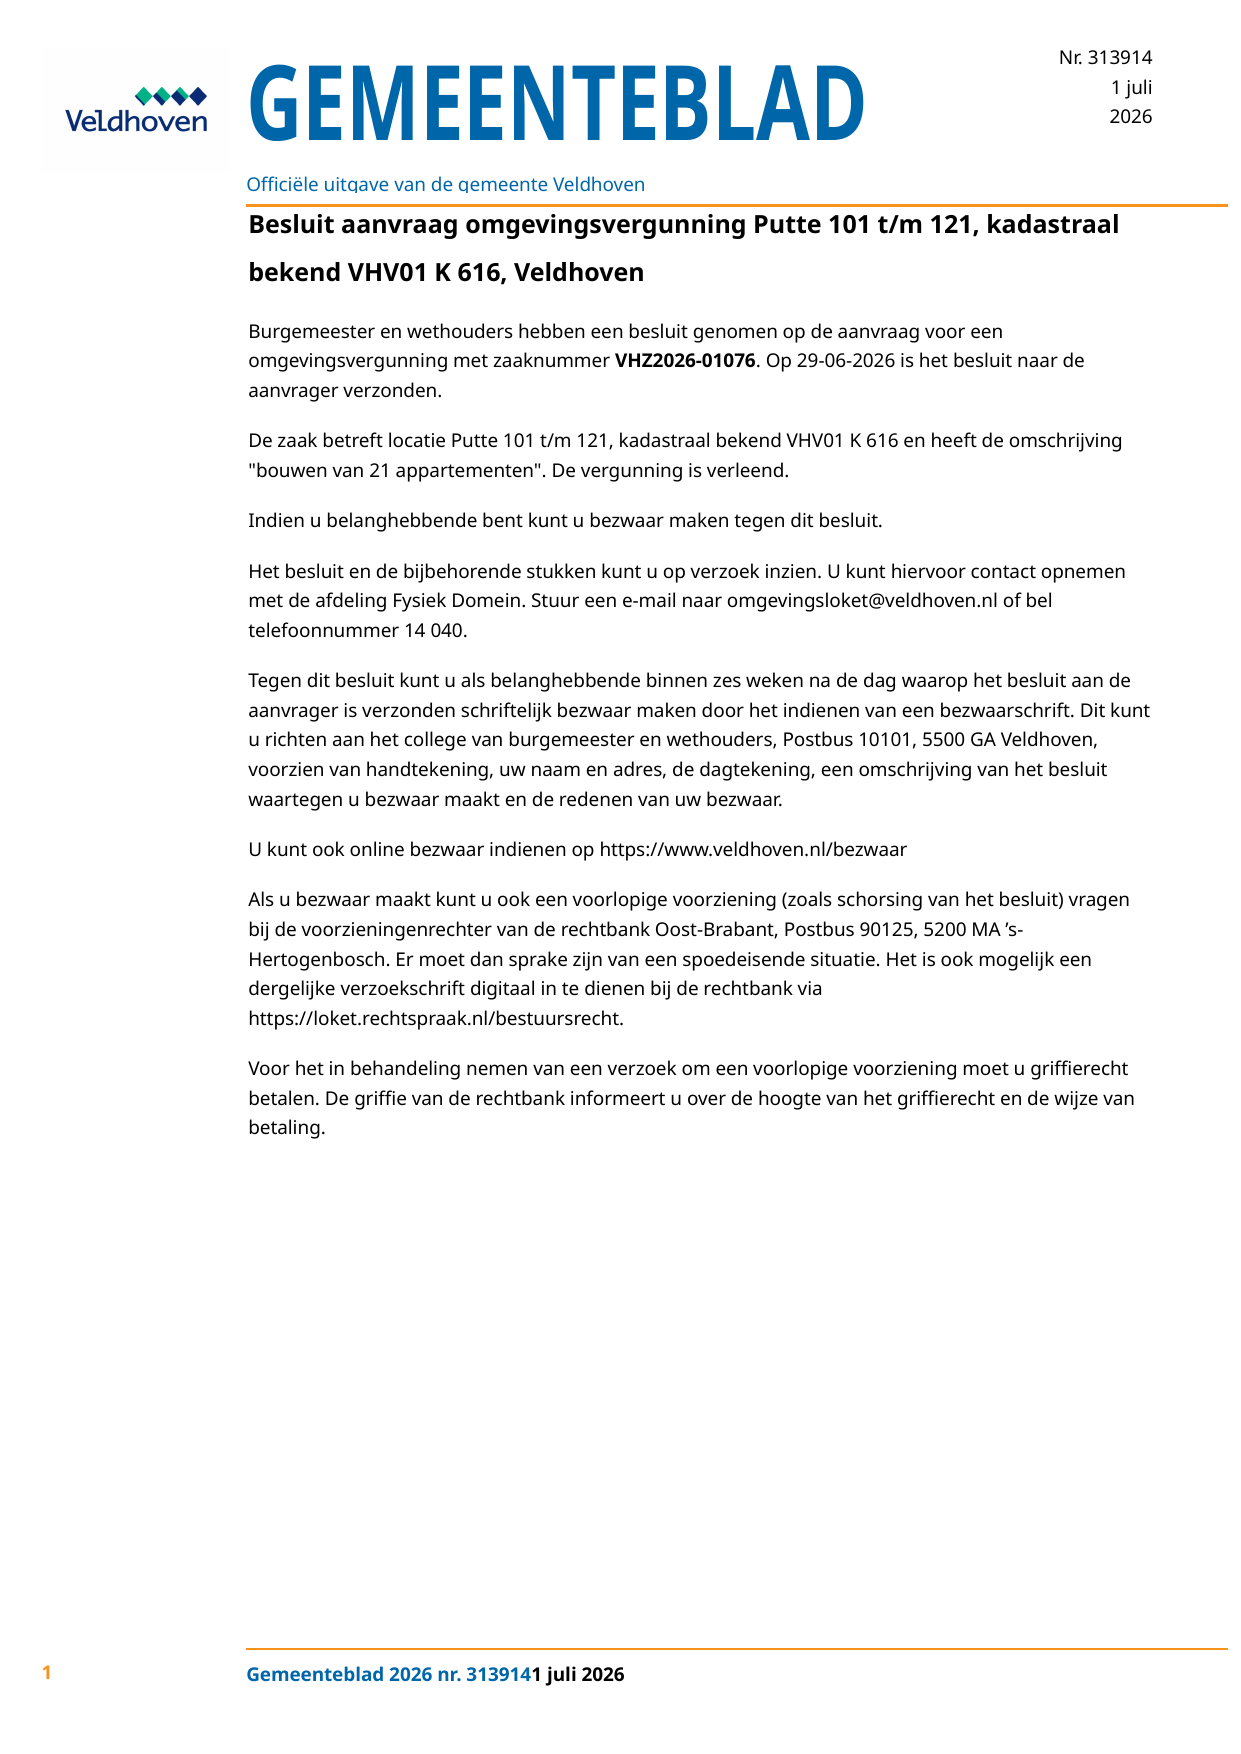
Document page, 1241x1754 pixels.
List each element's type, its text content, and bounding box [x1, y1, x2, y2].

text Als u bezwaar maakt kunt u ook een voorlopige voorziening (zoals schorsing van het besluit) vragen bij de voorzieningenrechter van de rechtbank Oost-Brabant, Postbus 90125, 5200 MA ’s-Hertogenbosch. Er moet dan sprake zijn van een spoedeisende situatie. Het is ook mogelijk een dergelijke verzoekschrift digitaal in te dienen bij de rechtbank via https://loket.rechtspraak.nl/bestuursrecht. [248, 887, 1152, 1031]
picture [41, 47, 231, 172]
text De zaak betreft locatie Putte 101 t/m 121, kadastraal bekend VHV01 K 616 en heeft de omschrijving "bouwen van 21 appartementen". De vergunning is verleend. [248, 427, 1152, 483]
text Het besluit en de bijbehorende stukken kunt u op verzoek inzien. U kunt hiervoor contact opnemen met de afdeling Fysiek Domein. Stuur een e-mail naar omgevingsloket@veldhoven.nl of bel telefoonnummer 14 040. [248, 558, 1152, 643]
text Besluit aanvraag omgevingsvergunning Putte 101 t/m 121, kadastraal bekend VHV01 K 616, Veldhoven [248, 207, 1152, 288]
text Voor het in behandeling nemen van een verzoek om een voorlopige voorziening moet u griffierecht betalen. De griffie van de rechtbank informeert u over de hoogte van het griffierecht en de wijze van betaling. [248, 1055, 1152, 1140]
text U kunt ook online bezwaar indienen op https://www.veldhoven.nl/bezwaar [248, 836, 1152, 862]
text Indien u belanghebbende bent kunt u bezwaar maken tegen dit besluit. [248, 507, 1152, 533]
text Tegen dit besluit kunt u als belanghebbende binnen zes weken na de dag waarop het besluit aan de aanvrager is verzonden schriftelijk bezwaar maken door het indienen van een bezwaarschrift. Dit kunt u richten aan het college van burgemeester en wethouders, Postbus 10101, 5500 GA Veldhoven, voorzien van handtekening, uw naam en adres, de dagtekening, een omschrijving van het besluit waartegen u bezwaar maakt en de redenen van uw bezwaar. [248, 667, 1152, 812]
text Burgemeester en wethouders hebben een besluit genomen op de aanvraag voor een omgevingsvergunning met zaaknummer VHZ2026-01076. Op 29-06-2026 is het besluit naar de aanvrager verzonden. [248, 318, 1152, 403]
